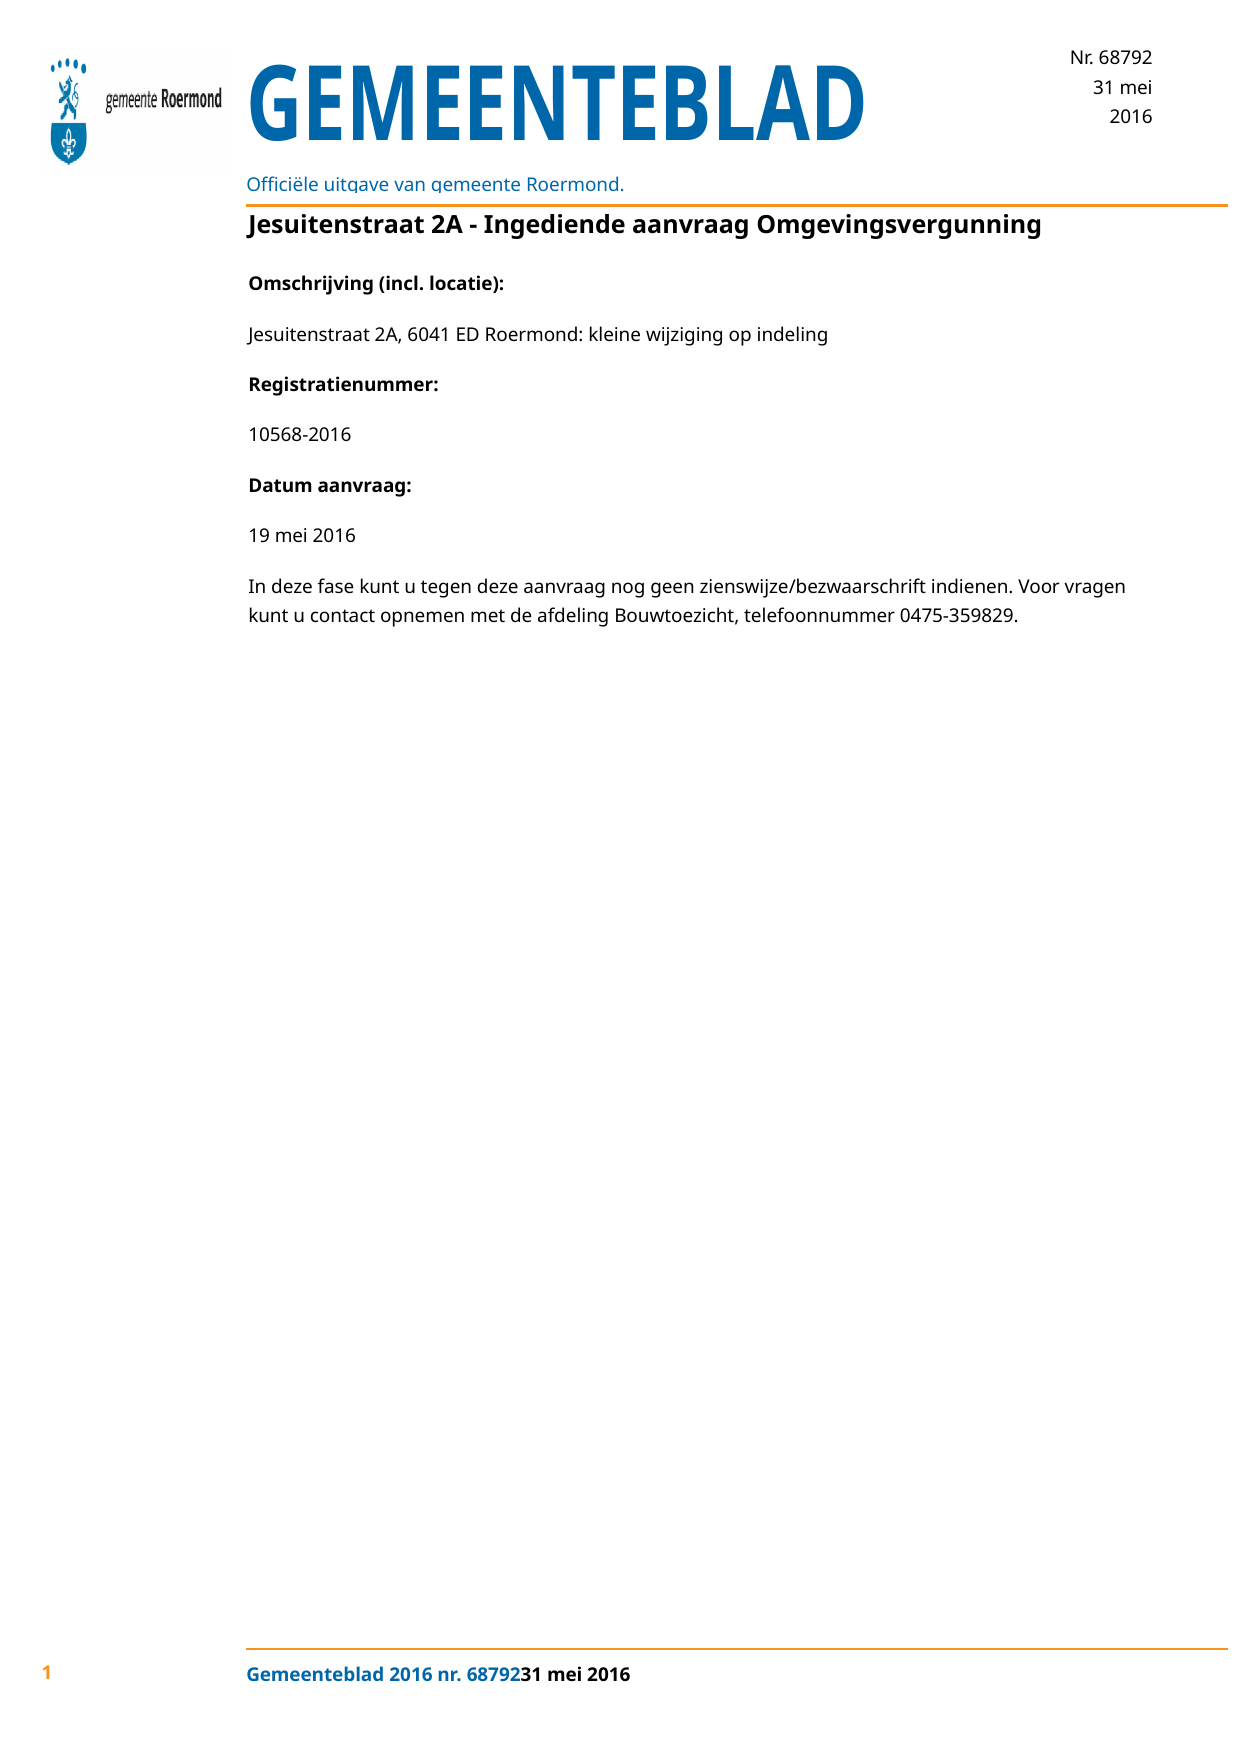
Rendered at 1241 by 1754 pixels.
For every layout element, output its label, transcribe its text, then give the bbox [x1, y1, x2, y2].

text 19 mei 2016 [248, 522, 1152, 548]
text Registratienummer: [248, 371, 1152, 397]
picture [41, 47, 231, 172]
text Jesuitenstraat 2A, 6041 ED Roermond: kleine wijziging op indeling [248, 321, 1152, 346]
text 10568-2016 [248, 422, 1152, 447]
text Jesuitenstraat 2A - Ingediende aanvraag Omgevingsvergunning [248, 207, 1152, 241]
text Datum aanvraag: [248, 472, 1152, 498]
text Omschrijving (incl. locatie): [248, 270, 1152, 296]
text In deze fase kunt u tegen deze aanvraag nog geen zienswijze/bezwaarschrift indienen. Voor vragen kunt u contact opnemen met de afdeling Bouwtoezicht, telefoonnummer 0475-359829. [248, 573, 1152, 628]
